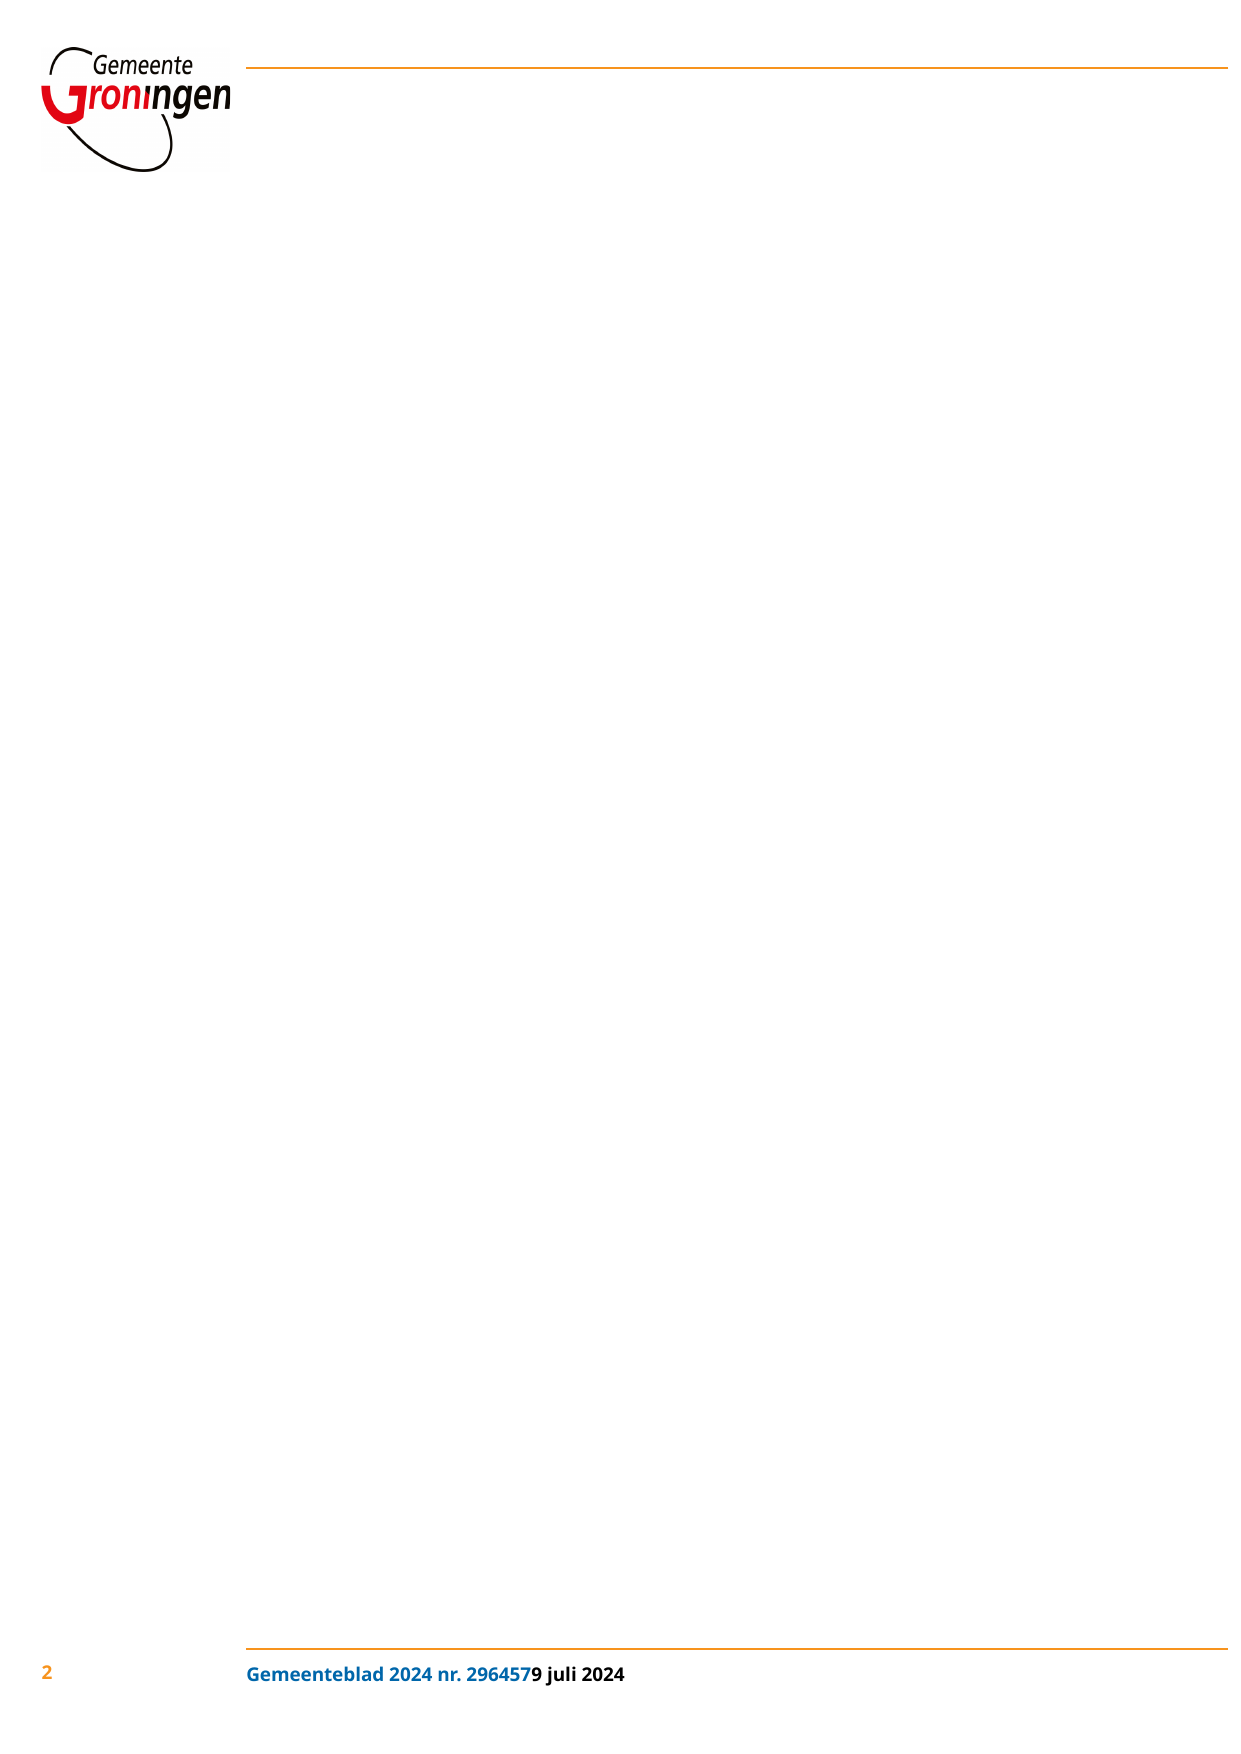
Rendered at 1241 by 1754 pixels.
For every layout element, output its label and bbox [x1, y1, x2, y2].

picture [41, 47, 231, 172]
